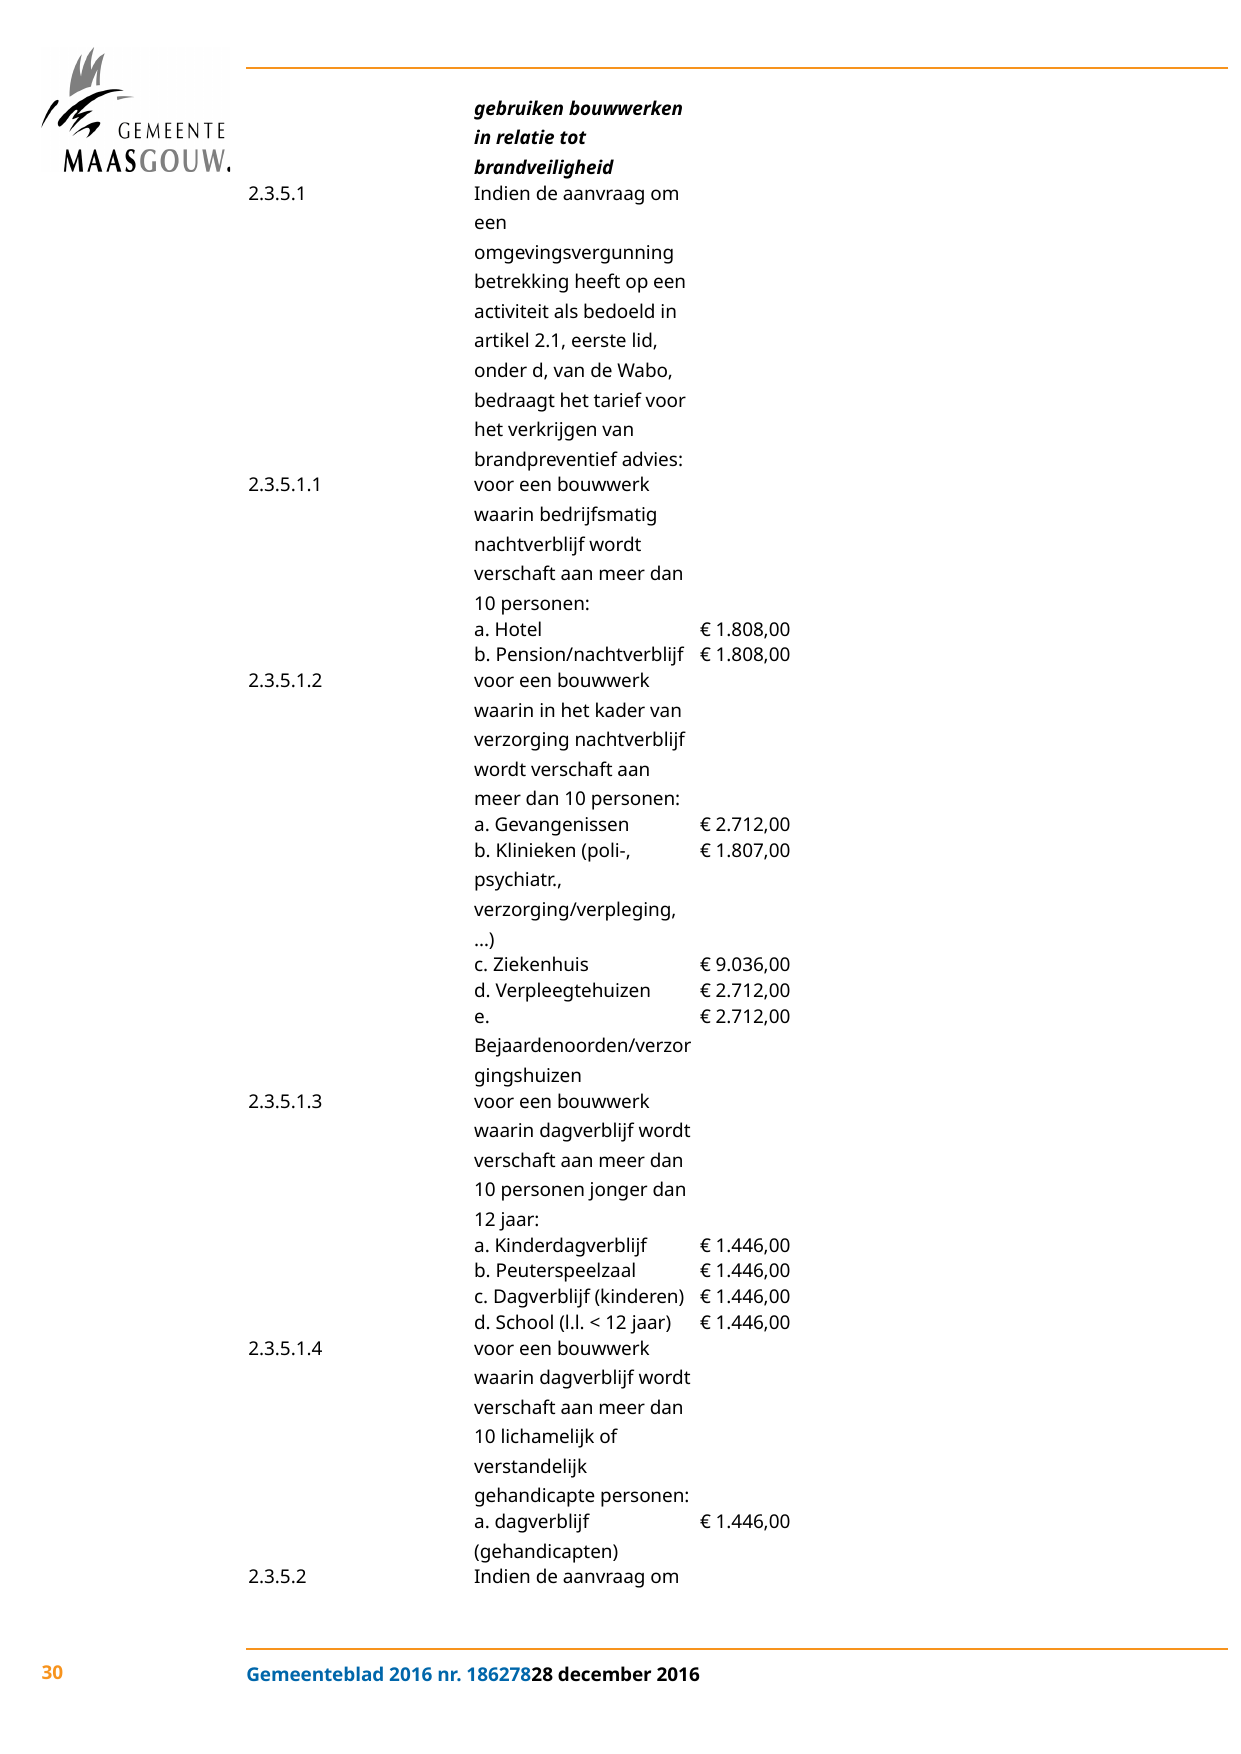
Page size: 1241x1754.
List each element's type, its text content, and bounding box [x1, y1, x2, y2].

table_cell [248, 1309, 474, 1335]
table_cell [700, 1088, 926, 1232]
table_cell [248, 1509, 474, 1564]
table_cell € 2.712,00 [700, 811, 926, 837]
table_cell gebruiken bouwwerken in relatie tot brandveiligheid [474, 95, 700, 180]
table_cell [248, 977, 474, 1003]
table_cell € 1.446,00 [700, 1283, 926, 1309]
table_cell a. Gevangenissen [474, 811, 700, 837]
table_cell 2.3.5.1.2 [248, 667, 474, 811]
table_cell € 1.446,00 [700, 1509, 926, 1564]
table_cell d. Verpleegtehuizen [474, 977, 700, 1003]
table_cell [700, 180, 926, 472]
table_cell [248, 1003, 474, 1088]
table_cell c. Dagverblijf (kinderen) [474, 1283, 700, 1309]
table_cell voor een bouwwerk waarin in het kader van verzorging nachtverblijf wordt verschaft aan meer dan 10 personen: [474, 667, 700, 811]
table_cell € 9.036,00 [700, 951, 926, 977]
table_cell € 1.446,00 [700, 1258, 926, 1283]
table_cell € 2.712,00 [700, 1003, 926, 1088]
table_cell [248, 641, 474, 667]
table_cell € 1.808,00 [700, 616, 926, 641]
table_cell [248, 1283, 474, 1309]
table_cell [248, 837, 474, 951]
table_cell € 1.446,00 [700, 1232, 926, 1258]
table_cell b. Klinieken (poli-, psychiatr., verzorging/verpleging, …) [474, 837, 700, 951]
table_cell voor een bouwwerk waarin bedrijfsmatig nachtverblijf wordt verschaft aan meer dan 10 personen: [474, 472, 700, 616]
table_cell 2.3.5.1.1 [248, 472, 474, 616]
table_cell [700, 1335, 926, 1508]
table_cell 2.3.5.1.3 [248, 1088, 474, 1232]
table_cell [700, 95, 926, 180]
table_cell d. School (l.l. < 12 jaar) [474, 1309, 700, 1335]
table_cell e. Bejaardenoorden/verzorgingshuizen [474, 1003, 700, 1088]
table_cell € 2.712,00 [700, 977, 926, 1003]
table_cell [248, 811, 474, 837]
table_cell [926, 95, 1152, 180]
table_cell voor een bouwwerk waarin dagverblijf wordt verschaft aan meer dan 10 lichamelijk of verstandelijk gehandicapte personen: [474, 1335, 700, 1508]
table_cell [700, 1564, 926, 1589]
table_cell Indien de aanvraag om een omgevingsvergunning betrekking heeft op een activiteit als bedoeld in artikel 2.1, eerste lid, onder d, van de Wabo, bedraagt het tarief voor het verkrijgen van brandpreventief advies: [474, 180, 700, 472]
table_cell voor een bouwwerk waarin dagverblijf wordt verschaft aan meer dan 10 personen jonger dan 12 jaar: [474, 1088, 700, 1232]
table_cell [248, 95, 474, 180]
table_cell € 1.446,00 [700, 1309, 926, 1335]
table_cell [700, 472, 926, 616]
table_cell [248, 1232, 474, 1258]
table_cell € 1.808,00 [700, 641, 926, 667]
table_cell c. Ziekenhuis [474, 951, 700, 977]
table_cell a. dagverblijf (gehandicapten) [474, 1509, 700, 1564]
table_cell b. Pension/nachtverblijf [474, 641, 700, 667]
table_cell a. Kinderdagverblijf [474, 1232, 700, 1258]
table_cell [248, 951, 474, 977]
table_cell [248, 616, 474, 641]
table_cell € 1.807,00 [700, 837, 926, 951]
table_cell b. Peuterspeelzaal [474, 1258, 700, 1283]
table_cell Indien de aanvraag om [474, 1564, 700, 1589]
table_cell 2.3.5.2 [248, 1564, 474, 1589]
table_cell 2.3.5.1.4 [248, 1335, 474, 1508]
table_cell [700, 667, 926, 811]
table_cell 2.3.5.1 [248, 180, 474, 472]
picture [41, 47, 231, 172]
table_cell [248, 1258, 474, 1283]
table_cell a. Hotel [474, 616, 700, 641]
